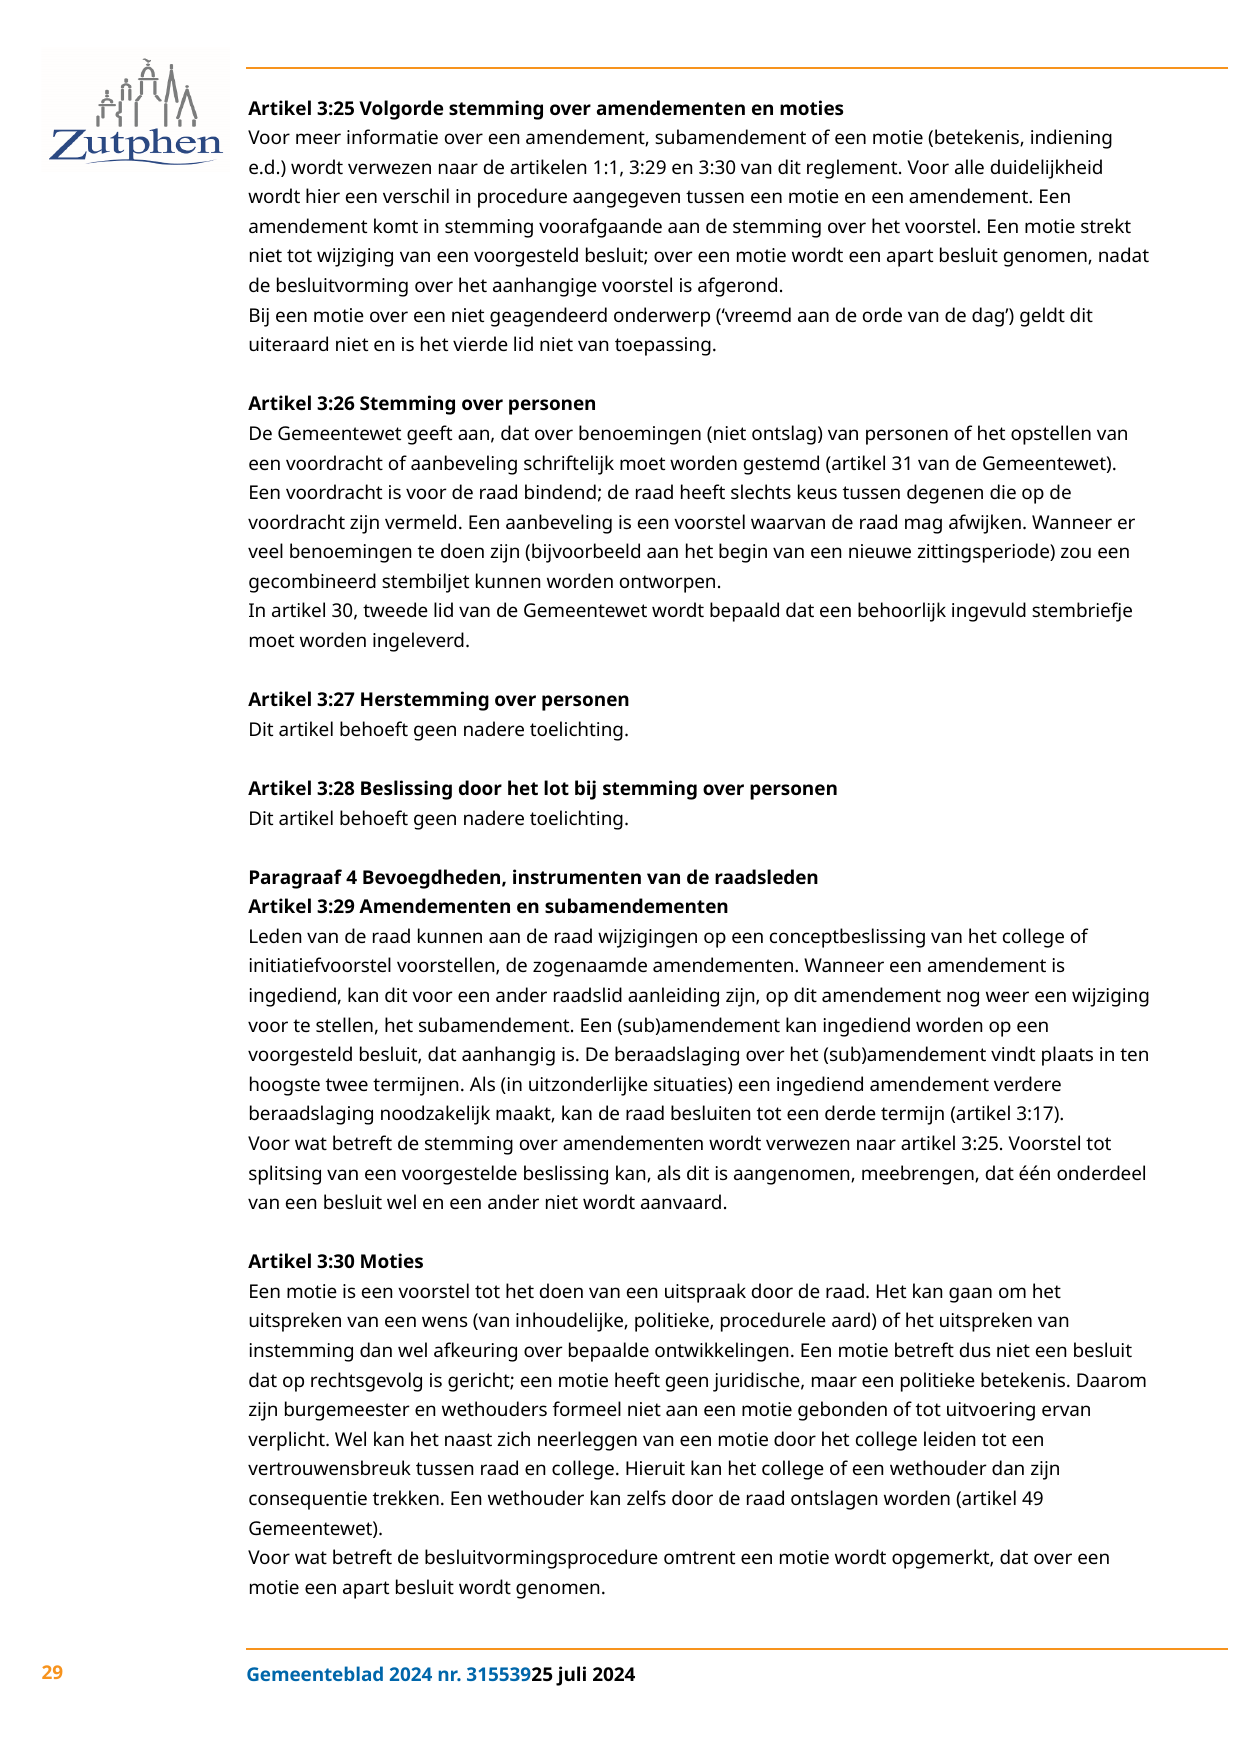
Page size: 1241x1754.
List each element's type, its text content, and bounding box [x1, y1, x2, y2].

text Voor wat betreft de stemming over amendementen wordt verwezen naar artikel 3:25. Voorstel tot splitsing van een voorgestelde beslissing kan, als dit is aangenomen, meebrengen, dat één onderdeel van een besluit wel en een ander niet wordt aanvaard. [248, 1130, 1152, 1215]
text Paragraaf 4 Bevoegdheden, instrumenten van de raadsleden [248, 864, 1152, 890]
text Voor meer informatie over een amendement, subamendement of een motie (betekenis, indiening e.d.) wordt verwezen naar de artikelen 1:1, 3:29 en 3:30 van dit reglement. Voor alle duidelijkheid wordt hier een verschil in procedure aangegeven tussen een motie en een amendement. Een amendement komt in stemming voorafgaande aan de stemming over het voorstel. Een motie strekt niet tot wijziging van een voorgesteld besluit; over een motie wordt een apart besluit genomen, nadat de besluitvorming over het aanhangige voorstel is afgerond. [248, 124, 1152, 298]
text Dit artikel behoeft geen nadere toelichting. [248, 716, 1152, 742]
text Een voordracht is voor de raad bindend; de raad heeft slechts keus tussen degenen die op de voordracht zijn vermeld. Een aanbeveling is een voorstel waarvan de raad mag afwijken. Wanneer er veel benoemingen te doen zijn (bijvoorbeeld aan het begin van een nieuwe zittingsperiode) zou een gecombineerd stembiljet kunnen worden ontworpen. [248, 479, 1152, 594]
text Artikel 3:30 Moties [248, 1248, 1152, 1274]
text Voor wat betreft de besluitvormingsprocedure omtrent een motie wordt opgemerkt, dat over een motie een apart besluit wordt genomen. [248, 1544, 1152, 1600]
text Artikel 3:28 Beslissing door het lot bij stemming over personen [248, 775, 1152, 801]
text Een motie is een voorstel tot het doen van een uitspraak door de raad. Het kan gaan om het uitspreken van een wens (van inhoudelijke, politieke, procedurele aard) of het uitspreken van instemming dan wel afkeuring over bepaalde ontwikkelingen. Een motie betreft dus niet een besluit dat op rechtsgevolg is gericht; een motie heeft geen juridische, maar een politieke betekenis. Daarom zijn burgemeester en wethouders formeel niet aan een motie gebonden of tot uitvoering ervan verplicht. Wel kan het naast zich neerleggen van een motie door het college leiden tot een vertrouwensbreuk tussen raad en college. Hieruit kan het college of een wethouder dan zijn consequentie trekken. Een wethouder kan zelfs door de raad ontslagen worden (artikel 49 Gemeentewet). [248, 1278, 1152, 1541]
text Dit artikel behoeft geen nadere toelichting. [248, 805, 1152, 831]
text Bij een motie over een niet geagendeerd onderwerp (‘vreemd aan de orde van de dag’) geldt dit uiteraard niet en is het vierde lid niet van toepassing. [248, 302, 1152, 357]
text Artikel 3:27 Herstemming over personen [248, 686, 1152, 712]
text Artikel 3:25 Volgorde stemming over amendementen en moties [248, 95, 1152, 121]
picture [41, 47, 231, 172]
text De Gemeentewet geeft aan, dat over benoemingen (niet ontslag) van personen of het opstellen van een voordracht of aanbeveling schriftelijk moet worden gestemd (artikel 31 van de Gemeentewet). [248, 420, 1152, 476]
text In artikel 30, tweede lid van de Gemeentewet wordt bepaald dat een behoorlijk ingevuld stembriefje moet worden ingeleverd. [248, 598, 1152, 653]
text Artikel 3:29 Amendementen en subamendementen [248, 893, 1152, 919]
text Artikel 3:26 Stemming over personen [248, 391, 1152, 416]
text Leden van de raad kunnen aan de raad wijzigingen op een conceptbeslissing van het college of initiatiefvoorstel voorstellen, de zogenaamde amendementen. Wanneer een amendement is ingediend, kan dit voor een ander raadslid aanleiding zijn, op dit amendement nog weer een wijziging voor te stellen, het subamendement. Een (sub)amendement kan ingediend worden op een voorgesteld besluit, dat aanhangig is. De beraadslaging over het (sub)amendement vindt plaats in ten hoogste twee termijnen. Als (in uitzonderlijke situaties) een ingediend amendement verdere beraadslaging noodzakelijk maakt, kan de raad besluiten tot een derde termijn (artikel 3:17). [248, 923, 1152, 1126]
